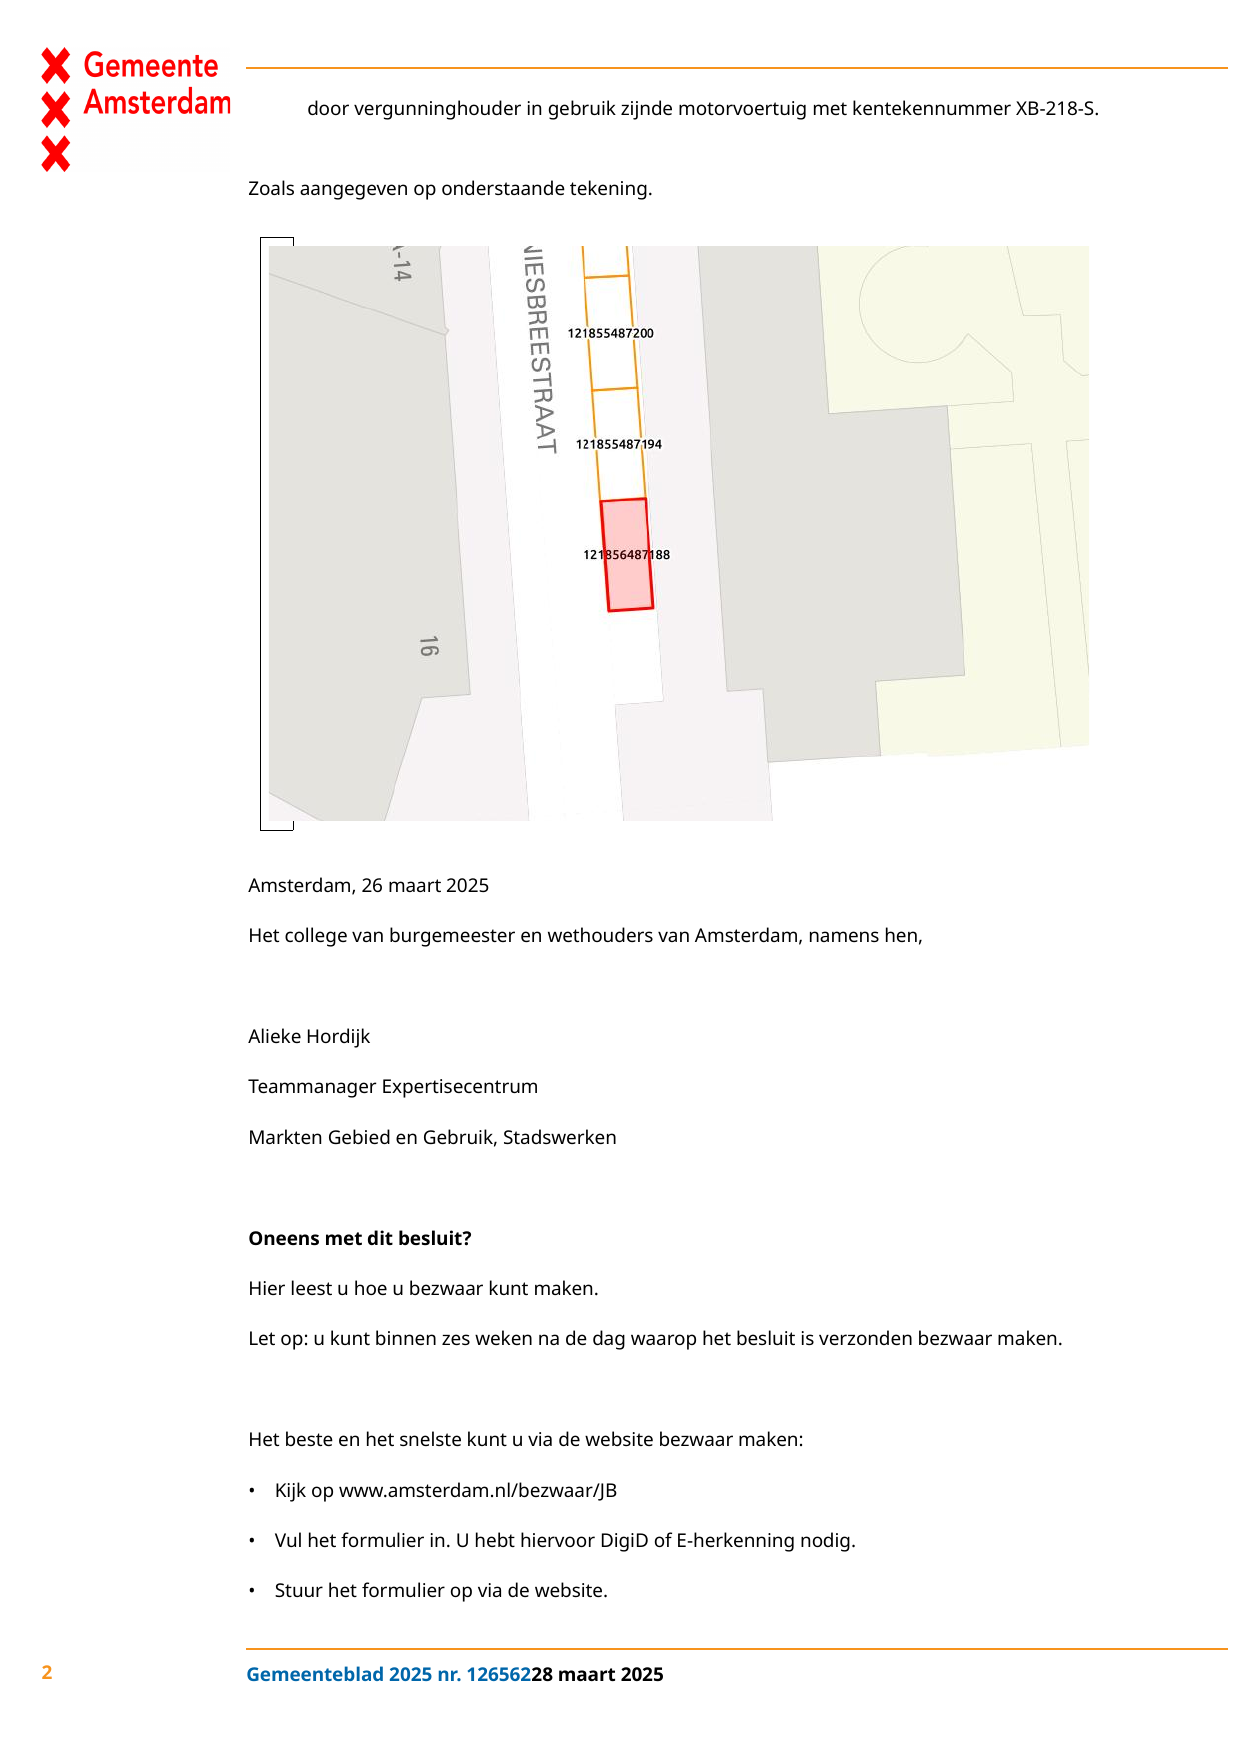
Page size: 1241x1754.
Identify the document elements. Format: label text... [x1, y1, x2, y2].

picture [268, 246, 1090, 821]
text Alieke Hordijk [248, 1023, 1152, 1049]
text • Kijk op www.amsterdam.nl/bezwaar/JB [248, 1477, 1152, 1502]
text Hier leest u hoe u bezwaar kunt maken. [248, 1275, 1152, 1301]
text • Stuur het formulier op via de website. [248, 1578, 1152, 1603]
list door vergunninghouder in gebruik zijnde motorvoertuig met kentekennummer XB-218-S. [248, 95, 1152, 121]
text Het college van burgemeester en wethouders van Amsterdam, namens hen, [248, 922, 1152, 948]
text Zoals aangegeven op onderstaande tekening. [248, 175, 1152, 201]
text Oneens met dit besluit? [248, 1225, 1152, 1250]
text Het beste en het snelste kunt u via de website bezwaar maken: [248, 1426, 1152, 1452]
text Let op: u kunt binnen zes weken na de dag waarop het besluit is verzonden bezwaar maken. [248, 1326, 1152, 1351]
text • Vul het formulier in. U hebt hiervoor DigiD of E-herkenning nodig. [248, 1527, 1152, 1553]
picture [41, 47, 231, 172]
text Amsterdam, 26 maart 2025 [248, 872, 1152, 897]
text Markten Gebied en Gebruik, Stadswerken [248, 1124, 1152, 1149]
text Teammanager Expertisecentrum [248, 1073, 1152, 1099]
